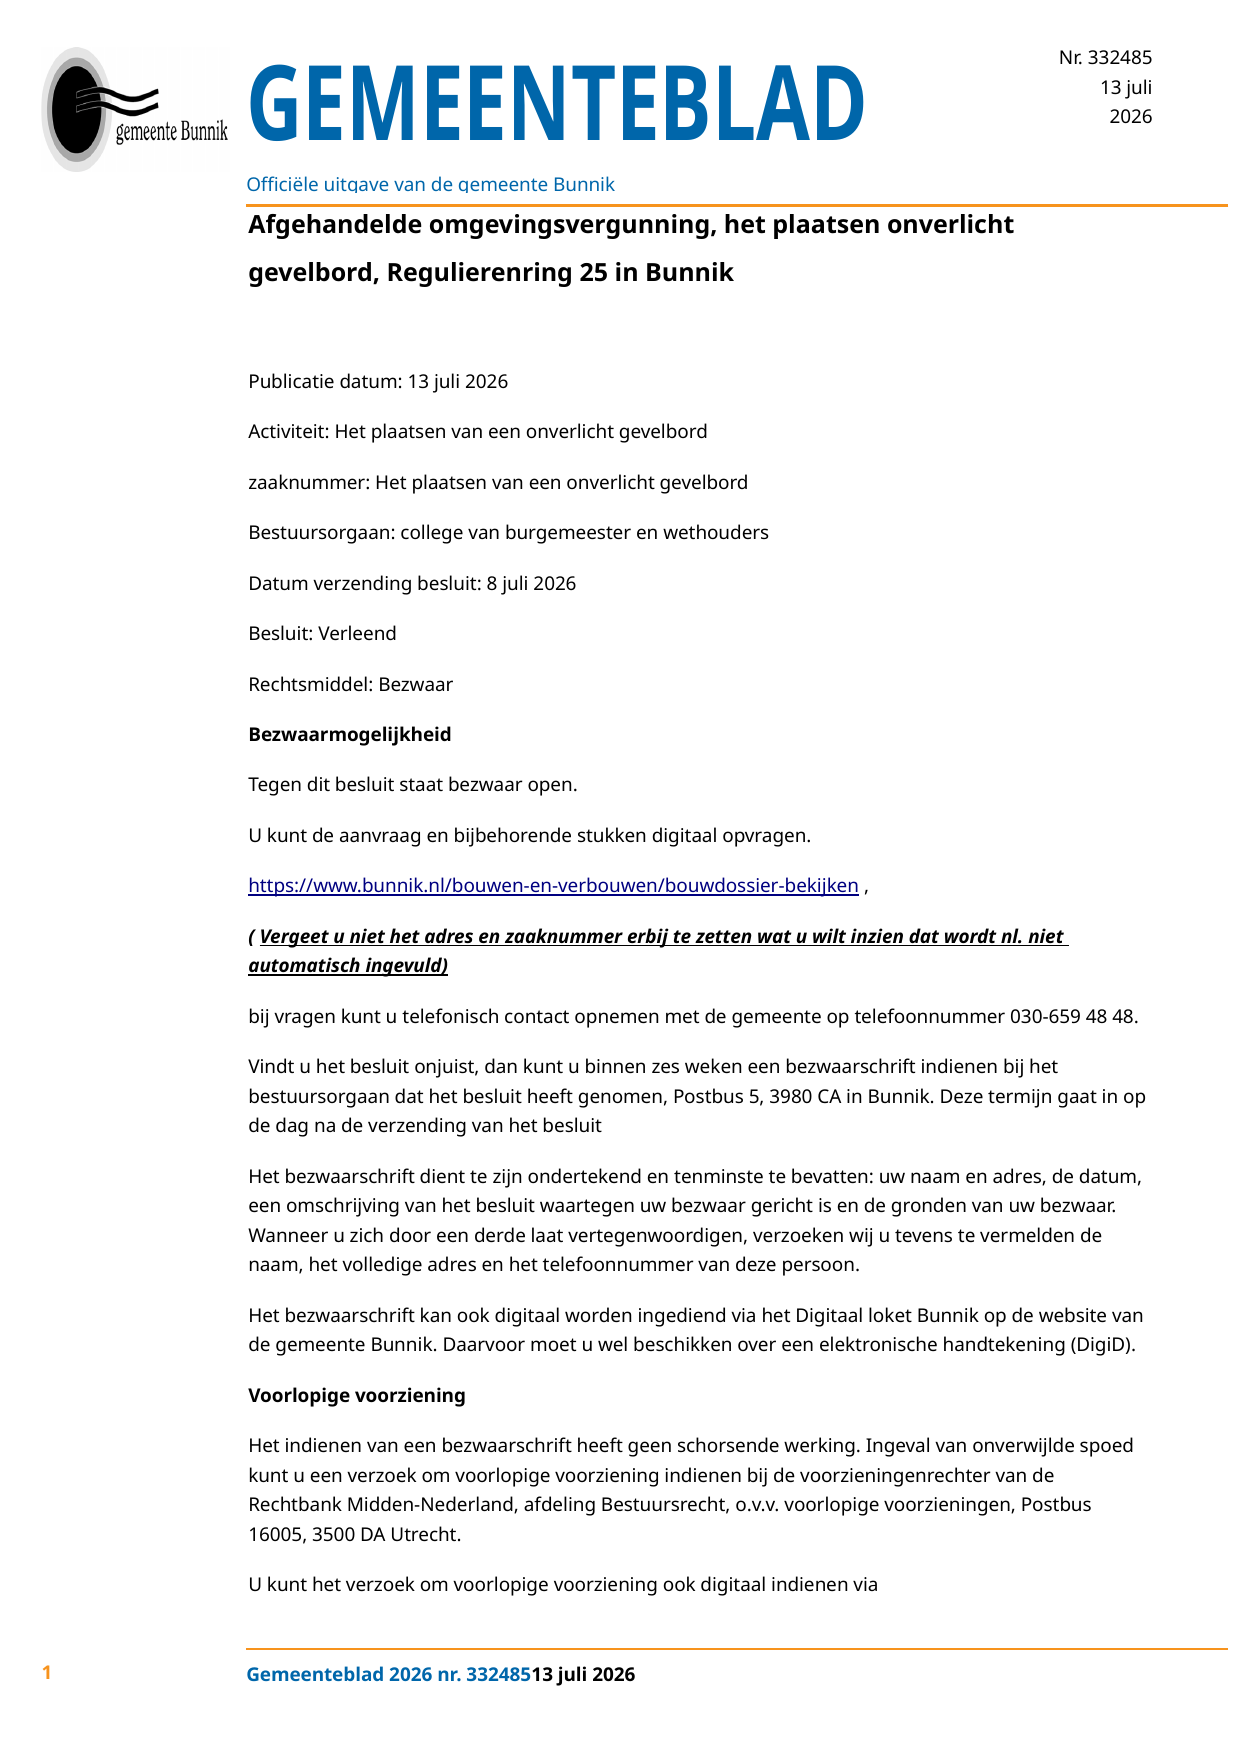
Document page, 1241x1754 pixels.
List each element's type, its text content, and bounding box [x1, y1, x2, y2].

text Het bezwaarschrift kan ook digitaal worden ingediend via het Digitaal loket Bunnik op de website van de gemeente Bunnik. Daarvoor moet u wel beschikken over een elektronische handtekening (DigiD). [248, 1302, 1152, 1357]
text Publicatie datum: 13 juli 2026 [248, 368, 1152, 394]
text U kunt de aanvraag en bijbehorende stukken digitaal opvragen. [248, 822, 1152, 848]
text Besluit: Verleend [248, 620, 1152, 646]
text Tegen dit besluit staat bezwaar open. [248, 772, 1152, 797]
text Rechtsmiddel: Bezwaar [248, 671, 1152, 697]
text Vindt u het besluit onjuist, dan kunt u binnen zes weken een bezwaarschrift indienen bij het bestuursorgaan dat het besluit heeft genomen, Postbus 5, 3980 CA in Bunnik. Deze termijn gaat in op de dag na de verzending van het besluit [248, 1053, 1152, 1138]
text Afgehandelde omgevingsvergunning, het plaatsen onverlicht gevelbord, Regulierenring 25 in Bunnik [248, 207, 1152, 288]
text Bezwaarmogelijkheid [248, 721, 1152, 747]
text Bestuursorgaan: college van burgemeester en wethouders [248, 519, 1152, 545]
text Activiteit: Het plaatsen van een onverlicht gevelbord [248, 419, 1152, 444]
text https://www.bunnik.nl/bouwen-en-verbouwen/bouwdossier-bekijken , [248, 872, 1152, 898]
picture [41, 47, 231, 172]
text bij vragen kunt u telefonisch contact opnemen met de gemeente op telefoonnummer 030-659 48 48. [248, 1003, 1152, 1029]
text Het indienen van een bezwaarschrift heeft geen schorsende werking. Ingeval van onverwijlde spoed kunt u een verzoek om voorlopige voorziening indienen bij de voorzieningenrechter van de Rechtbank Midden-Nederland, afdeling Bestuursrecht, o.v.v. voorlopige voorzieningen, Postbus 16005, 3500 DA Utrecht. [248, 1432, 1152, 1547]
text Datum verzending besluit: 8 juli 2026 [248, 570, 1152, 596]
text ( Vergeet u niet het adres en zaaknummer erbij te zetten wat u wilt inzien dat wordt nl. niet automatisch ingevuld) [248, 923, 1152, 978]
text zaaknummer: Het plaatsen van een onverlicht gevelbord [248, 469, 1152, 495]
text Voorlopige voorziening [248, 1382, 1152, 1408]
text U kunt het verzoek om voorlopige voorziening ook digitaal indienen via [248, 1572, 1152, 1597]
text Het bezwaarschrift dient te zijn ondertekend en tenminste te bevatten: uw naam en adres, de datum, een omschrijving van het besluit waartegen uw bezwaar gericht is en de gronden van uw bezwaar. Wanneer u zich door een derde laat vertegenwoordigen, verzoeken wij u tevens te vermelden de naam, het volledige adres en het telefoonnummer van deze persoon. [248, 1163, 1152, 1277]
